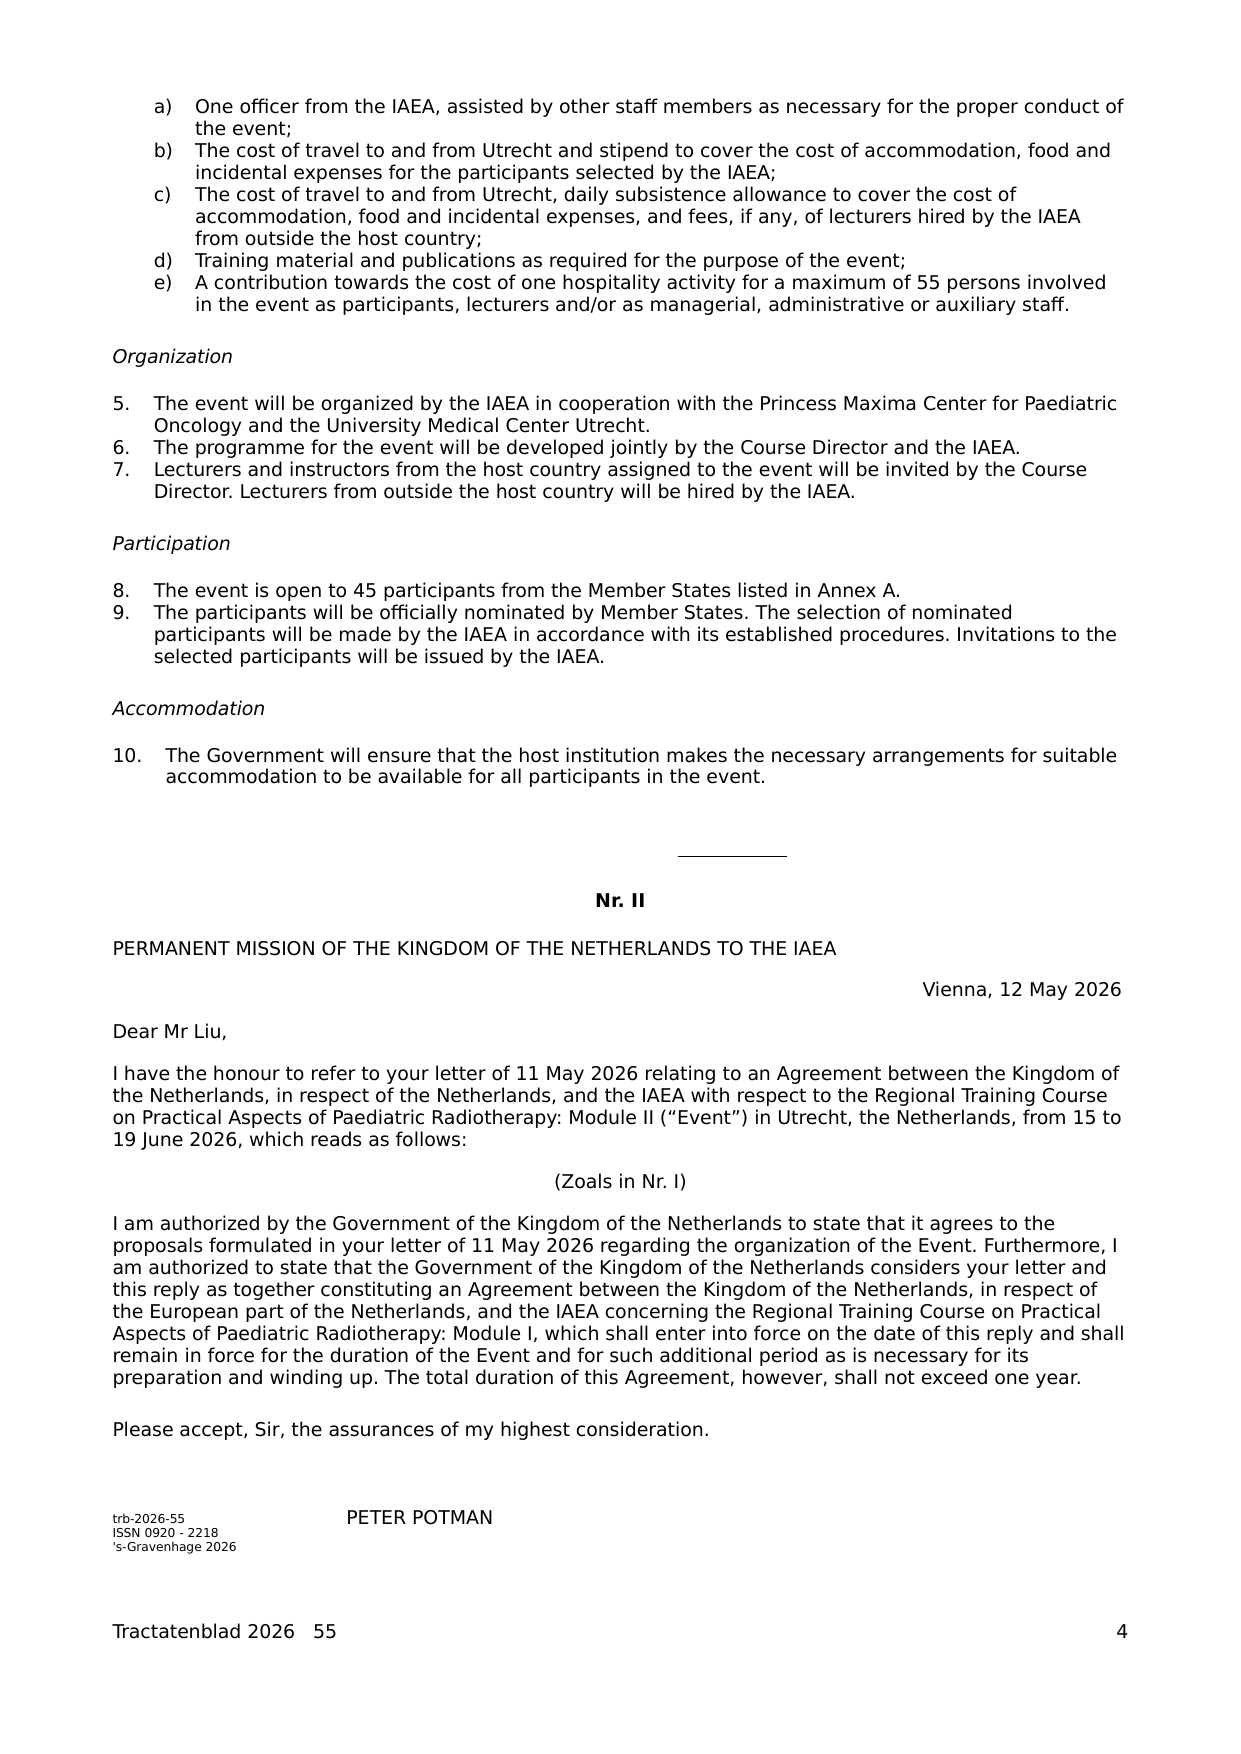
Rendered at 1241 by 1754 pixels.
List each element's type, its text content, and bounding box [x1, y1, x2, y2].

subtitle Nr. II [112, 890, 1128, 912]
text Please accept, Sir, the assurances of my highest consideration. [112, 1419, 1128, 1441]
text 7. Lecturers and instructors from the host country assigned to the event will be invited by the Course Director. Lecturers from outside the host country will be hired by the IAEA. [112, 459, 1128, 503]
text c) The cost of travel to and from Utrecht, daily subsistence allowance to cover the cost of accommodation, food and incidental expenses, and fees, if any, of lecturers hired by the IAEA from outside the host country; [153, 184, 1128, 250]
text 5. The event will be organized by the IAEA in cooperation with the Princess Maxima Center for Paediatric Oncology and the University Medical Center Utrecht. [112, 393, 1128, 437]
subtitle Organization [112, 346, 1128, 368]
text a) One officer from the IAEA, assisted by other staff members as necessary for the proper conduct of the event; [153, 96, 1128, 140]
text PETER POTMAN [112, 1507, 1128, 1529]
text b) The cost of travel to and from Utrecht and stipend to cover the cost of accommodation, food and incidental expenses for the participants selected by the IAEA; [153, 140, 1128, 184]
text 10. The Government will ensure that the host institution makes the necessary arrangements for suitable accommodation to be available for all participants in the event. [112, 744, 1128, 788]
text ISSN 0920 - 2218 [112, 1526, 346, 1540]
text Dear Mr Liu, [112, 1021, 1128, 1043]
text d) Training material and publications as required for the purpose of the event; [153, 250, 1128, 272]
text Vienna, 12 May 2026 [112, 979, 1128, 1001]
text I am authorized by the Government of the Kingdom of the Netherlands to state that it agrees to the proposals formulated in your letter of 11 May 2026 regarding the organization of the Event. Furthermore, I am authorized to state that the Government of the Kingdom of the Netherlands considers your letter and this reply as together constituting an Agreement between the Kingdom of the Netherlands, in respect of the European part of the Netherlands, and the IAEA concerning the Regional Training Course on Practical Aspects of Paediatric Radiotherapy: Module I, which shall enter into force on the date of this reply and shall remain in force for the duration of the Event and for such additional period as is necessary for its preparation and winding up. The total duration of this Agreement, however, shall not exceed one year. [112, 1213, 1128, 1389]
subtitle Participation [112, 533, 1128, 554]
text I have the honour to refer to your letter of 11 May 2026 relating to an Agreement between the Kingdom of the Netherlands, in respect of the Netherlands, and the IAEA with respect to the Regional Training Course on Practical Aspects of Paediatric Radiotherapy: Module II (“Event”) in Utrecht, the Netherlands, from 15 to 19 June 2026, which reads as follows: [112, 1063, 1128, 1151]
text e) A contribution towards the cost of one hospitality activity for a maximum of 55 persons involved in the event as participants, lecturers and/or as managerial, administrative or auxiliary staff. [153, 272, 1128, 316]
text trb-2026-55 [112, 1512, 346, 1526]
text 's-Gravenhage 2026 [112, 1540, 346, 1554]
text 9. The participants will be officially nominated by Member States. The selection of nominated participants will be made by the IAEA in accordance with its established procedures. Invitations to the selected participants will be issued by the IAEA. [112, 602, 1128, 667]
text 8. The event is open to 45 participants from the Member States listed in Annex A. [112, 579, 1128, 602]
subtitle Accommodation [112, 697, 1128, 719]
text (Zoals in Nr. I) [112, 1171, 1128, 1193]
text 6. The programme for the event will be developed jointly by the Course Director and the IAEA. [112, 437, 1128, 459]
text PERMANENT MISSION OF THE KINGDOM OF THE NETHERLANDS TO THE IAEA [112, 937, 1128, 959]
